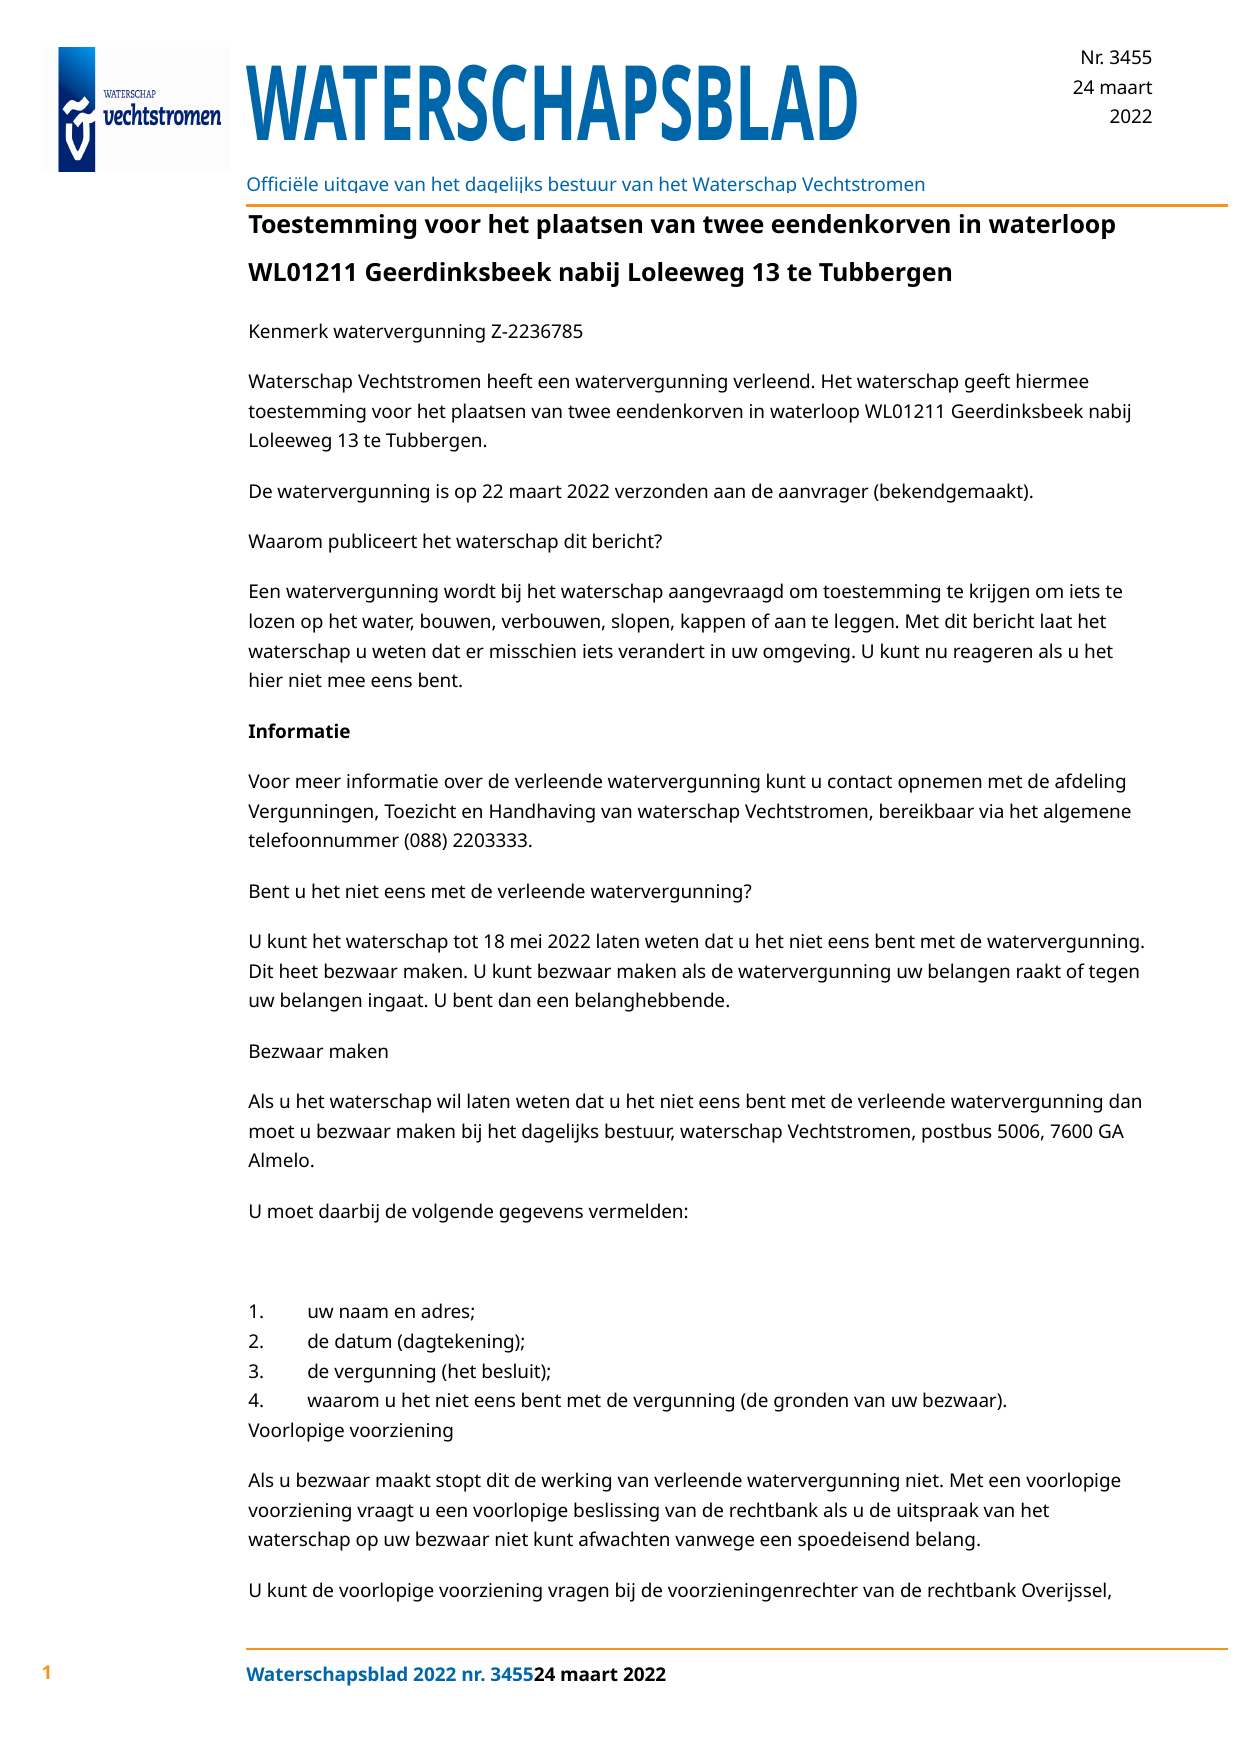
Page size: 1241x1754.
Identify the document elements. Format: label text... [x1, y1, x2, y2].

text U kunt de voorlopige voorziening vragen bij de voorzieningenrechter van de rechtbank Overijssel, [248, 1577, 1152, 1603]
list de vergunning (het besluit); [248, 1358, 1152, 1384]
list waarom u het niet eens bent met de vergunning (de gronden van uw bezwaar). [248, 1387, 1152, 1413]
text Kenmerk watervergunning Z-2236785 [248, 318, 1152, 344]
text Bent u het niet eens met de verleende watervergunning? [248, 878, 1152, 904]
list uw naam en adres; [248, 1299, 1152, 1324]
text Informatie [248, 718, 1152, 744]
text Bezwaar maken [248, 1038, 1152, 1064]
text Een watervergunning wordt bij het waterschap aangevraagd om toestemming te krijgen om iets te lozen op het water, bouwen, verbouwen, slopen, kappen of aan te leggen. Met dit bericht laat het waterschap u weten dat er misschien iets verandert in uw omgeving. U kunt nu reageren als u het hier niet mee eens bent. [248, 579, 1152, 693]
text Waarom publiceert het waterschap dit bericht? [248, 528, 1152, 554]
text Als u het waterschap wil laten weten dat u het niet eens bent met de verleende watervergunning dan moet u bezwaar maken bij het dagelijks bestuur, waterschap Vechtstromen, postbus 5006, 7600 GA Almelo. [248, 1088, 1152, 1173]
text Toestemming voor het plaatsen van twee eendenkorven in waterloop WL01211 Geerdinksbeek nabij Loleeweg 13 te Tubbergen [248, 207, 1152, 288]
text Voorlopige voorziening [248, 1417, 1152, 1443]
text De watervergunning is op 22 maart 2022 verzonden aan de aanvrager (bekendgemaakt). [248, 478, 1152, 504]
list de datum (dagtekening); [248, 1328, 1152, 1354]
text Voor meer informatie over de verleende watervergunning kunt u contact opnemen met de afdeling Vergunningen, Toezicht en Handhaving van waterschap Vechtstromen, bereikbaar via het algemene telefoonnummer (088) 2203333. [248, 768, 1152, 853]
text Waterschap Vechtstromen heeft een watervergunning verleend. Het waterschap geeft hiermee toestemming voor het plaatsen van twee eendenkorven in waterloop WL01211 Geerdinksbeek nabij Loleeweg 13 te Tubbergen. [248, 368, 1152, 453]
picture [41, 47, 231, 172]
text Als u bezwaar maakt stopt dit de werking van verleende watervergunning niet. Met een voorlopige voorziening vraagt u een voorlopige beslissing van de rechtbank als u de uitspraak van het waterschap op uw bezwaar niet kunt afwachten vanwege een spoedeisend belang. [248, 1467, 1152, 1552]
text U moet daarbij de volgende gegevens vermelden: [248, 1198, 1152, 1224]
text U kunt het waterschap tot 18 mei 2022 laten weten dat u het niet eens bent met de watervergunning. Dit heet bezwaar maken. U kunt bezwaar maken als de watervergunning uw belangen raakt of tegen uw belangen ingaat. U bent dan een belanghebbende. [248, 928, 1152, 1013]
